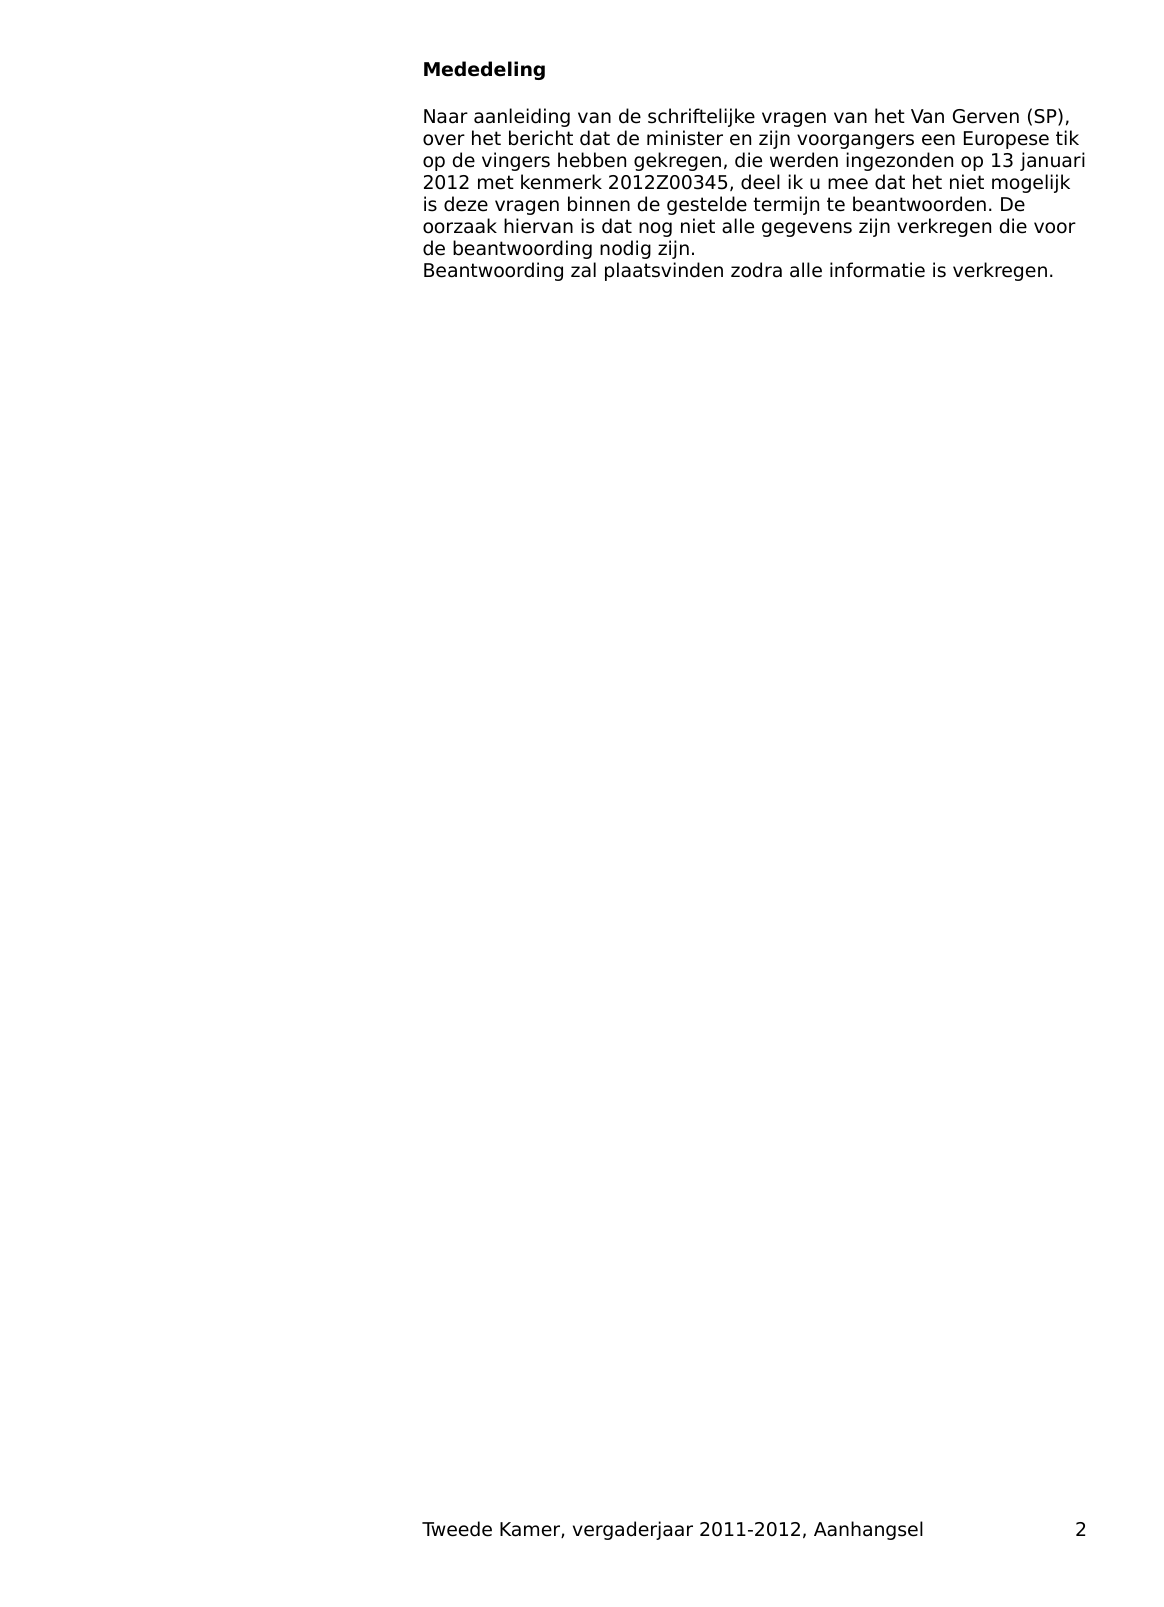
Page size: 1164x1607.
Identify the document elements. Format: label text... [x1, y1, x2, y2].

text Beantwoording zal plaatsvinden zodra alle informatie is verkregen. [422, 260, 1087, 282]
text Naar aanleiding van de schriftelijke vragen van het Van Gerven (SP), over het bericht dat de minister en zijn voorgangers een Europese tik op de vingers hebben gekregen, die werden ingezonden op 13 januari 2012 met kenmerk 2012Z00345, deel ik u mee dat het niet mogelijk is deze vragen binnen de gestelde termijn te beantwoorden. De oorzaak hiervan is dat nog niet alle gegevens zijn verkregen die voor de beantwoording nodig zijn. [422, 106, 1087, 260]
subtitle Mededeling [422, 59, 1087, 81]
